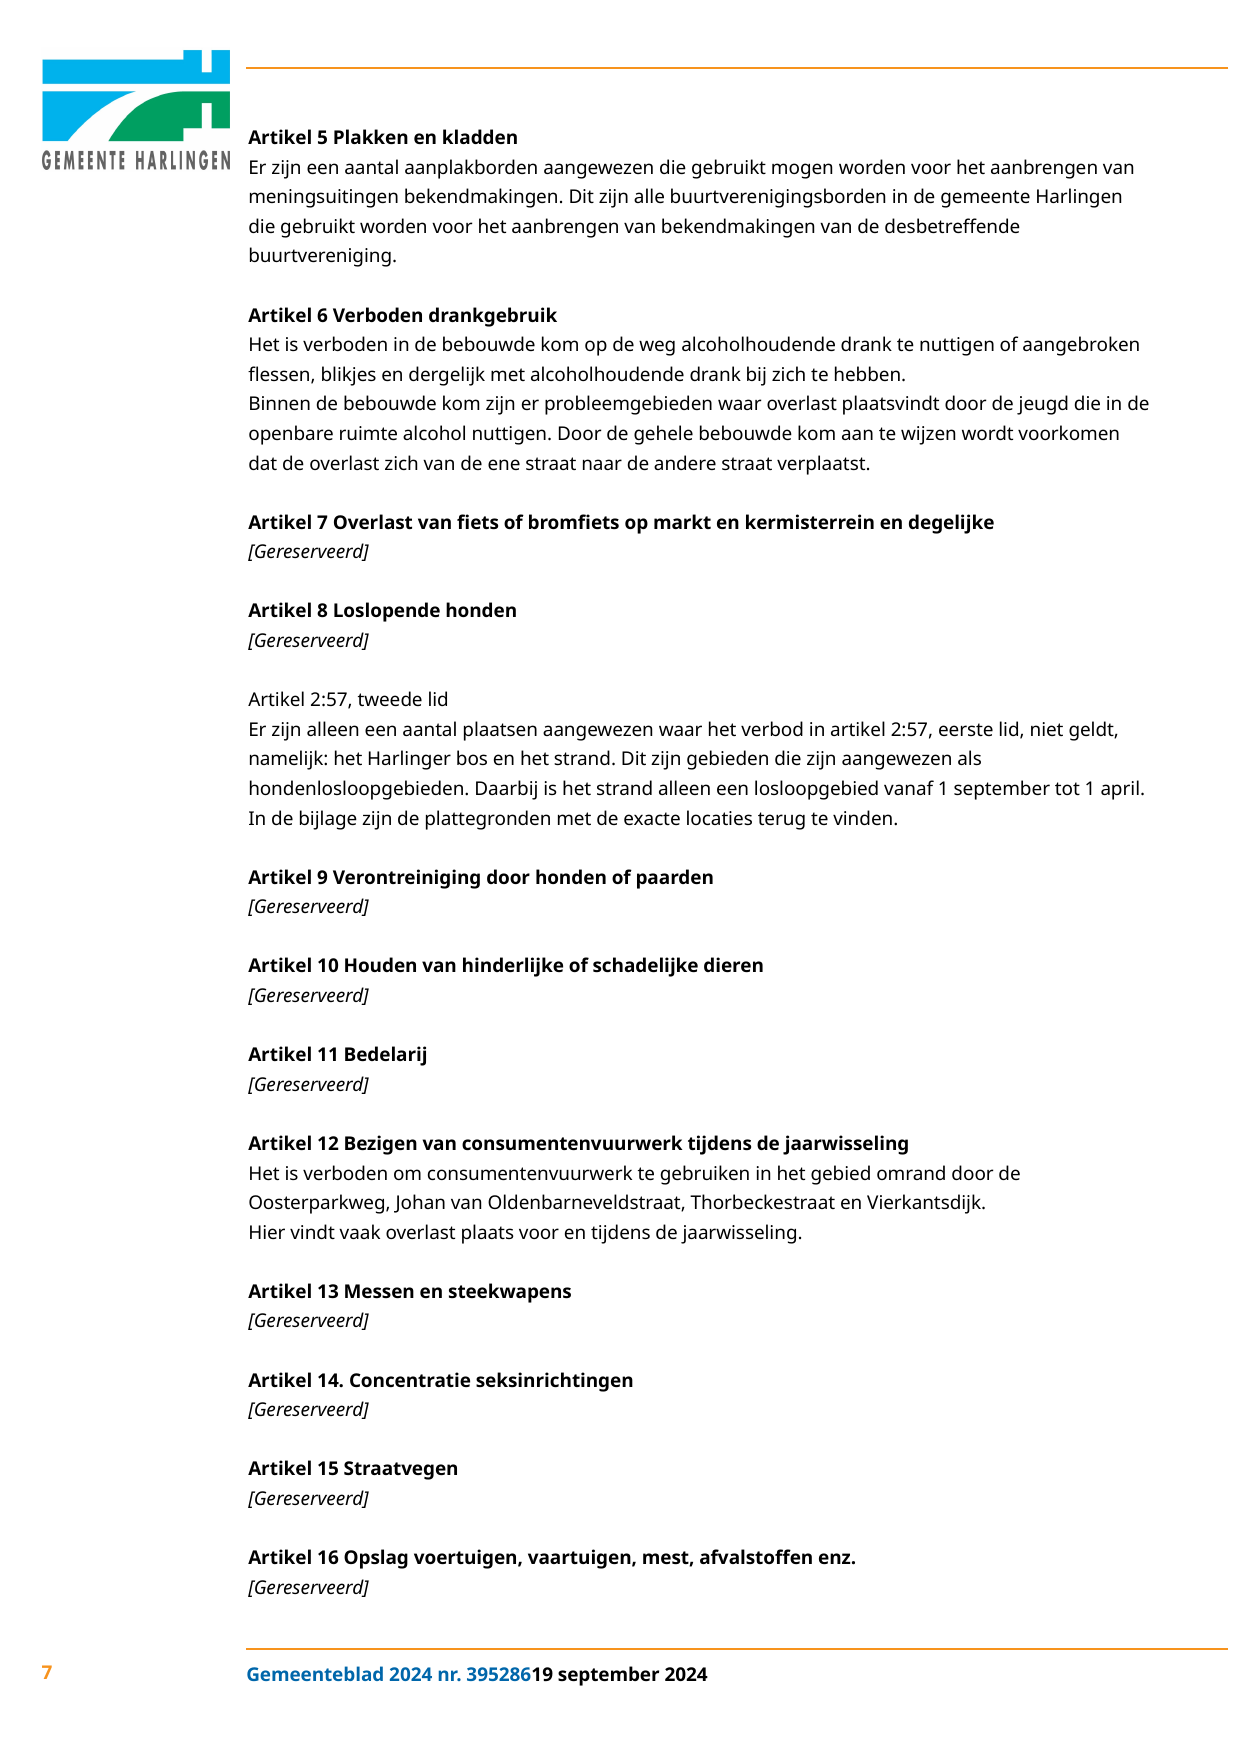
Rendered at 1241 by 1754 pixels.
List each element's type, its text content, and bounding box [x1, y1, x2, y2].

text Er zijn een aantal aanplakborden aangewezen die gebruikt mogen worden voor het aanbrengen van meningsuitingen bekendmakingen. Dit zijn alle buurtverenigingsborden in de gemeente Harlingen die gebruikt worden voor het aanbrengen van bekendmakingen van de desbetreffende buurtvereniging. [248, 154, 1152, 268]
text Artikel 2:57, tweede lid [248, 686, 1152, 712]
text [Gereserveerd] [248, 627, 1152, 653]
text [Gereserveerd] [248, 982, 1152, 1008]
text Artikel 8 Loslopende honden [248, 598, 1152, 623]
text [Gereserveerd] [248, 1396, 1152, 1422]
text Het is verboden om consumentenvuurwerk te gebruiken in het gebied omrand door de Oosterparkweg, Johan van Oldenbarneveldstraat, Thorbeckestraat en Vierkantsdijk. [248, 1160, 1152, 1215]
text Artikel 7 Overlast van fiets of bromfiets op markt en kermisterrein en degelijke [248, 509, 1152, 535]
text Het is verboden in de bebouwde kom op de weg alcoholhoudende drank te nuttigen of aangebroken flessen, blikjes en dergelijk met alcoholhoudende drank bij zich te hebben. [248, 331, 1152, 387]
text [Gereserveerd] [248, 893, 1152, 919]
text [Gereserveerd] [248, 538, 1152, 564]
text Artikel 12 Bezigen van consumentenvuurwerk tijdens de jaarwisseling [248, 1130, 1152, 1156]
text Artikel 10 Houden van hinderlijke of schadelijke dieren [248, 953, 1152, 978]
picture [41, 47, 231, 172]
text Artikel 16 Opslag voertuigen, vaartuigen, mest, afvalstoffen enz. [248, 1544, 1152, 1570]
text [Gereserveerd] [248, 1071, 1152, 1097]
text Binnen de bebouwde kom zijn er probleemgebieden waar overlast plaatsvindt door de jeugd die in de openbare ruimte alcohol nuttigen. Door de gehele bebouwde kom aan te wijzen wordt voorkomen dat de overlast zich van de ene straat naar de andere straat verplaatst. [248, 391, 1152, 476]
text [Gereserveerd] [248, 1485, 1152, 1511]
text Artikel 5 Plakken en kladden [248, 124, 1152, 150]
text [Gereserveerd] [248, 1574, 1152, 1600]
text Artikel 14. Concentratie seksinrichtingen [248, 1367, 1152, 1393]
text [Gereserveerd] [248, 1308, 1152, 1333]
text Er zijn alleen een aantal plaatsen aangewezen waar het verbod in artikel 2:57, eerste lid, niet geldt, namelijk: het Harlinger bos en het strand. Dit zijn gebieden die zijn aangewezen als hondenlosloopgebieden. Daarbij is het strand alleen een losloopgebied vanaf 1 september tot 1 april. In de bijlage zijn de plattegronden met de exacte locaties terug te vinden. [248, 716, 1152, 831]
text Artikel 11 Bedelarij [248, 1041, 1152, 1067]
text Artikel 13 Messen en steekwapens [248, 1278, 1152, 1304]
text Artikel 9 Verontreiniging door honden of paarden [248, 864, 1152, 890]
text Hier vindt vaak overlast plaats voor en tijdens de jaarwisseling. [248, 1219, 1152, 1245]
text Artikel 6 Verboden drankgebruik [248, 302, 1152, 328]
text Artikel 15 Straatvegen [248, 1456, 1152, 1481]
